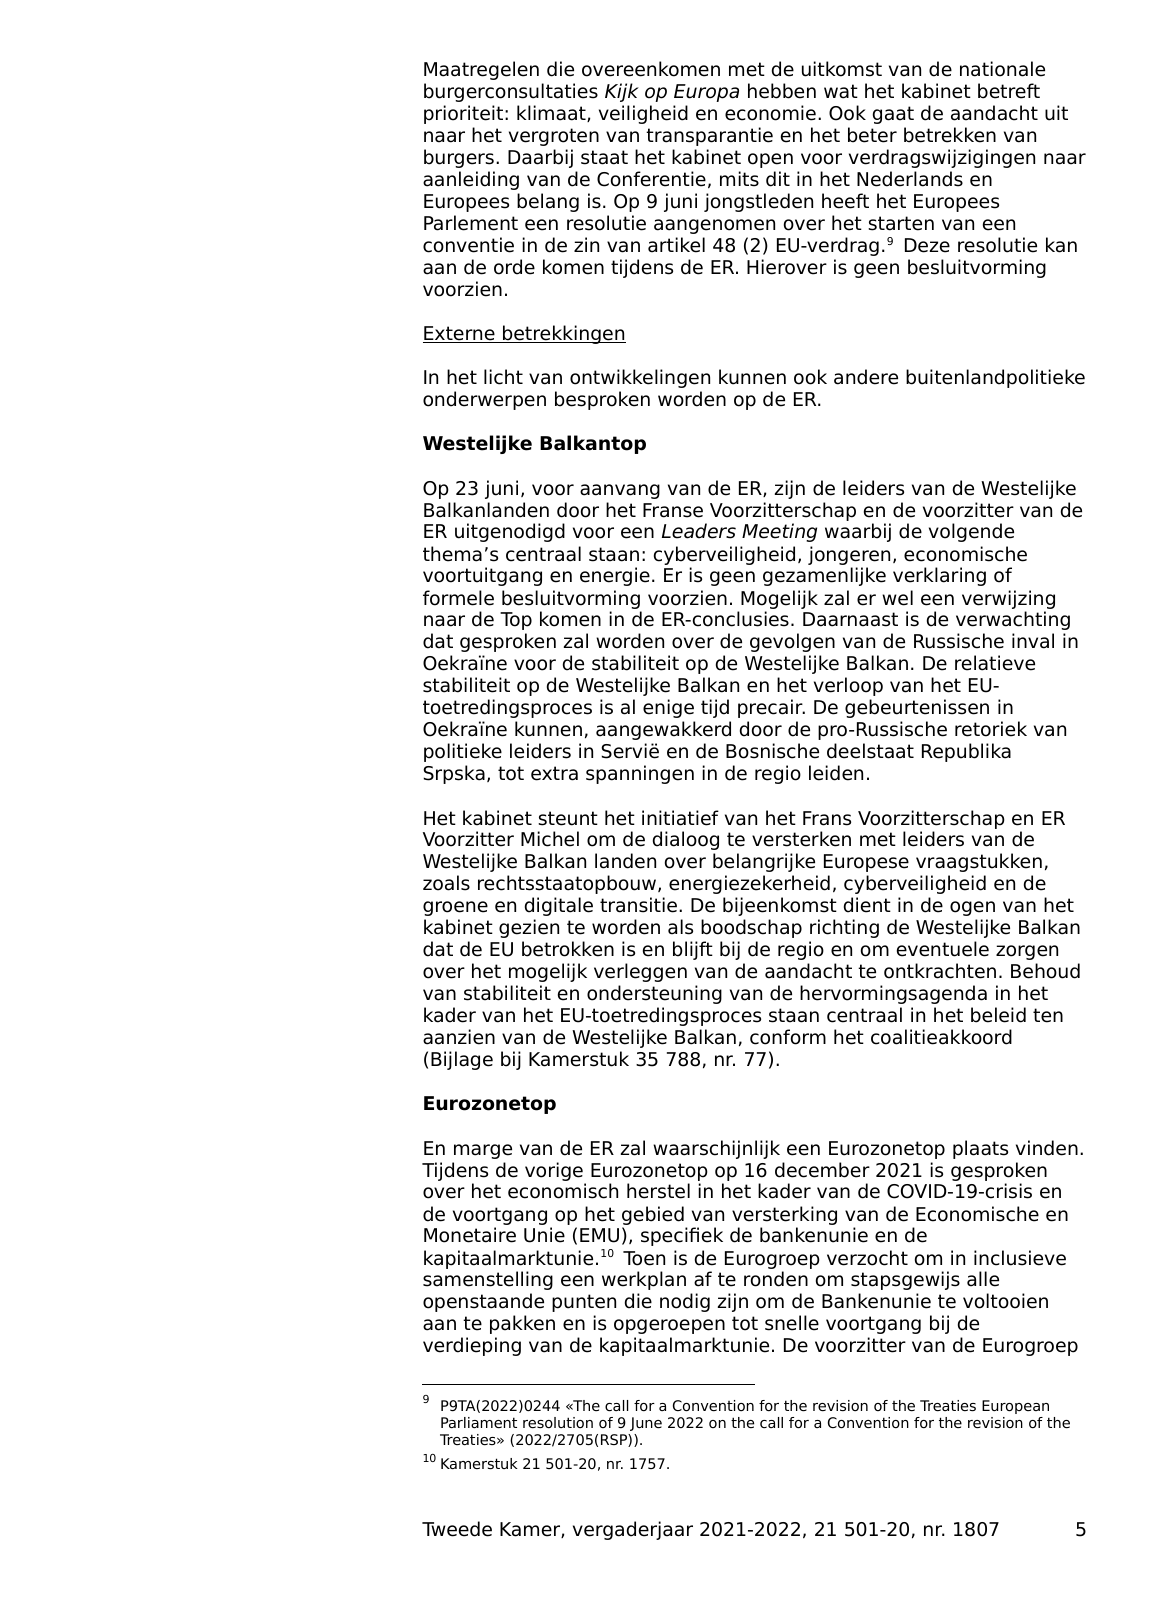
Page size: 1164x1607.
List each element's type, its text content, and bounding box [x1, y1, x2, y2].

text P9TA(2022)0244 «The call for a Convention for the revision of the Treaties European Parliament resolution of 9 June 2022 on the call for a Convention for the revision of the Treaties» (2022/2705(RSP)). [422, 1393, 1087, 1449]
subtitle Eurozonetop [422, 1093, 1087, 1115]
text Op 23 juni, voor aanvang van de ER, zijn de leiders van de Westelijke Balkanlanden door het Franse Voorzitterschap en de voorzitter van de ER uitgenodigd voor een Leaders Meeting waarbij de volgende thema’s centraal staan: cyberveiligheid, jongeren, economische voortuitgang en energie. Er is geen gezamenlijke verklaring of formele besluitvorming voorzien. Mogelijk zal er wel een verwijzing naar de Top komen in de ER-conclusies. Daarnaast is de verwachting dat gesproken zal worden over de gevolgen van de Russische inval in Oekraïne voor de stabiliteit op de Westelijke Balkan. De relatieve stabiliteit op de Westelijke Balkan en het verloop van het EU-toetredingsproces is al enige tijd precair. De gebeurtenissen in Oekraïne kunnen, aangewakkerd door de pro-Russische retoriek van politieke leiders in Servië en de Bosnische deelstaat Republika Srpska, tot extra spanningen in de regio leiden. [422, 477, 1087, 785]
text En marge van de ER zal waarschijnlijk een Eurozonetop plaats vinden. Tijdens de vorige Eurozonetop op 16 december 2021 is gesproken over het economisch herstel in het kader van de COVID-19-crisis en de voortgang op het gebied van versterking van de Economische en Monetaire Unie (EMU), specifiek de bankenunie en de kapitaalmarktunie. Toen is de Eurogroep verzocht om in inclusieve samenstelling een werkplan af te ronden om stapsgewijs alle openstaande punten die nodig zijn om de Bankenunie te voltooien aan te pakken en is opgeroepen tot snelle voortgang bij de verdieping van de kapitaalmarktunie. De voorzitter van de Eurogroep [422, 1137, 1087, 1357]
subtitle Externe betrekkingen [422, 323, 1087, 345]
text Maatregelen die overeenkomen met de uitkomst van de nationale burgerconsultaties Kijk op Europa hebben wat het kabinet betreft prioriteit: klimaat, veiligheid en economie. Ook gaat de aandacht uit naar het vergroten van transparantie en het beter betrekken van burgers. Daarbij staat het kabinet open voor verdragswijzigingen naar aanleiding van de Conferentie, mits dit in het Nederlands en Europees belang is. Op 9 juni jongstleden heeft het Europees Parlement een resolutie aangenomen over het starten van een conventie in de zin van artikel 48 (2) EU-verdrag. Deze resolutie kan aan de orde komen tijdens de ER. Hierover is geen besluitvorming voorzien. [422, 59, 1087, 301]
text In het licht van ontwikkelingen kunnen ook andere buitenlandpolitieke onderwerpen besproken worden op de ER. [422, 367, 1087, 411]
text Het kabinet steunt het initiatief van het Frans Voorzitterschap en ER Voorzitter Michel om de dialoog te versterken met leiders van de Westelijke Balkan landen over belangrijke Europese vraagstukken, zoals rechtsstaatopbouw, energiezekerheid, cyberveiligheid en de groene en digitale transitie. De bijeenkomst dient in de ogen van het kabinet gezien te worden als boodschap richting de Westelijke Balkan dat de EU betrokken is en blijft bij de regio en om eventuele zorgen over het mogelijk verleggen van de aandacht te ontkrachten. Behoud van stabiliteit en ondersteuning van de hervormingsagenda in het kader van het EU-toetredingsproces staan centraal in het beleid ten aanzien van de Westelijke Balkan, conform het coalitieakkoord (Bijlage bij Kamerstuk 35 788, nr. 77). [422, 807, 1087, 1071]
text Kamerstuk 21 501-20, nr. 1757. [422, 1452, 1087, 1474]
subtitle Westelijke Balkantop [422, 433, 1087, 455]
